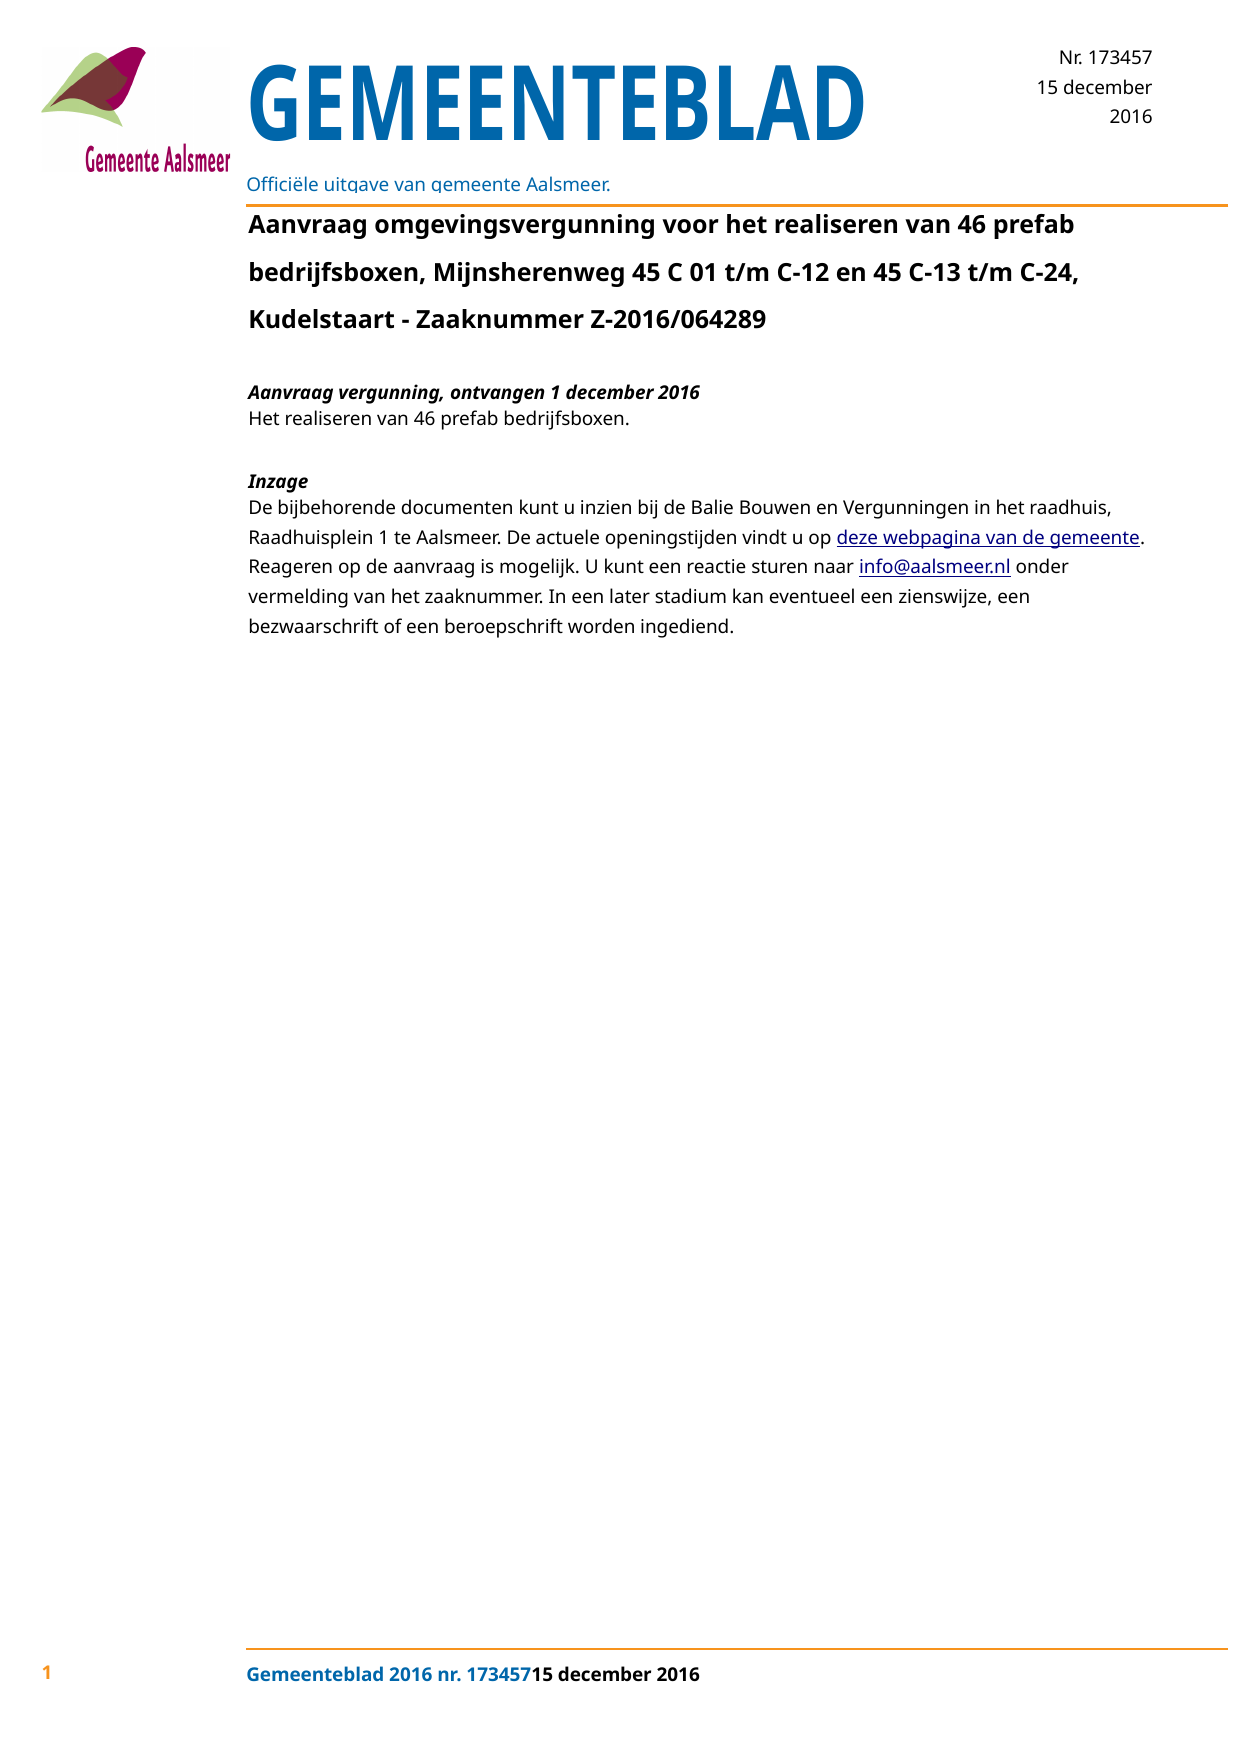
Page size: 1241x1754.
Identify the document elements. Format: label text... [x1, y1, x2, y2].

text Aanvraag vergunning, ontvangen 1 december 2016 [248, 379, 1152, 405]
text Aanvraag omgevingsvergunning voor het realiseren van 46 prefab bedrijfsboxen, Mijnsherenweg 45 C 01 t/m C-12 en 45 C-13 t/m C-24, Kudelstaart - Zaaknummer Z-2016/064289 [248, 207, 1152, 336]
text Het realiseren van 46 prefab bedrijfsboxen. [248, 405, 1152, 431]
text De bijbehorende documenten kunt u inzien bij de Balie Bouwen en Vergunningen in het raadhuis, Raadhuisplein 1 te Aalsmeer. De actuele openingstijden vindt u op deze webpagina van de gemeente. Reageren op de aanvraag is mogelijk. U kunt een reactie sturen naar info@aalsmeer.nl onder vermelding van het zaaknummer. In een later stadium kan eventueel een zienswijze, een bezwaarschrift of een beroepschrift worden ingediend. [248, 494, 1152, 638]
picture [41, 47, 231, 172]
text Inzage [248, 469, 1152, 494]
text ​ [248, 663, 1152, 689]
